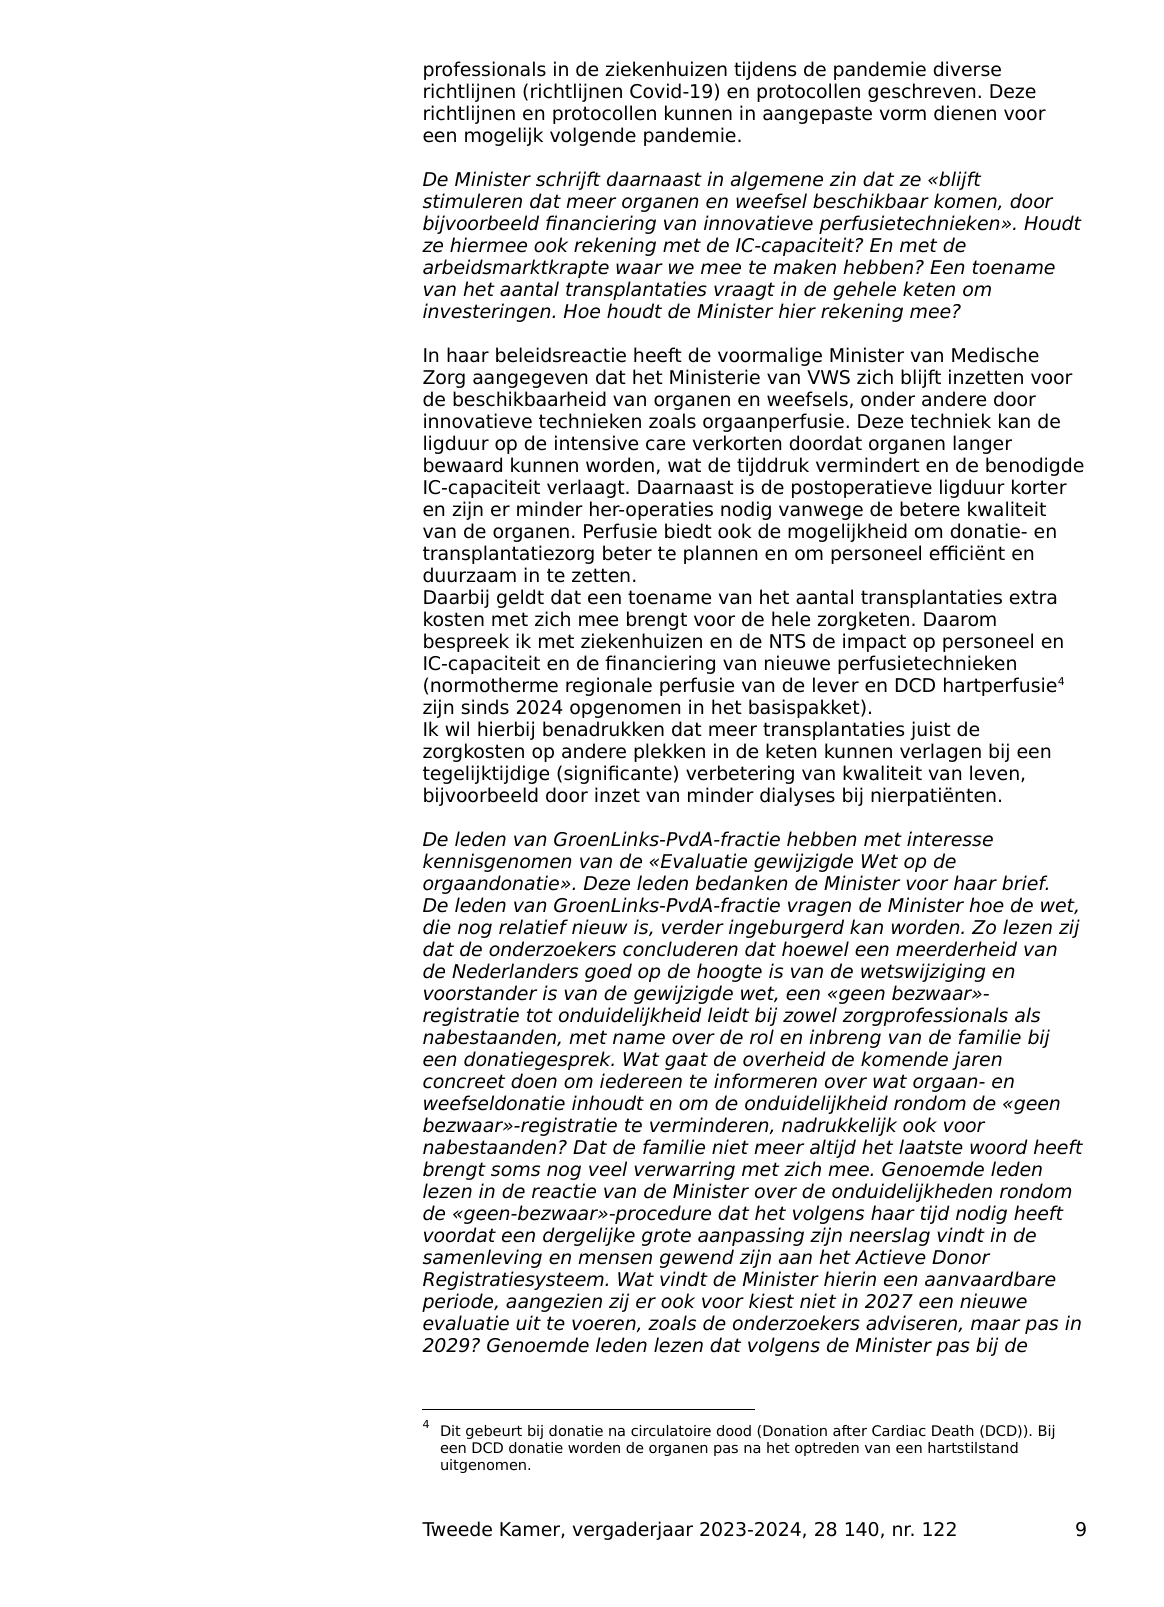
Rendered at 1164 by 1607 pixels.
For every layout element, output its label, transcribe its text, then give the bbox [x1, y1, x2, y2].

text Ik wil hierbij benadrukken dat meer transplantaties juist de zorgkosten op andere plekken in de keten kunnen verlagen bij een tegelijktijdige (significante) verbetering van kwaliteit van leven, bijvoorbeeld door inzet van minder dialyses bij nierpatiënten. [422, 719, 1087, 807]
text professionals in de ziekenhuizen tijdens de pandemie diverse richtlijnen (richtlijnen Covid-19) en protocollen geschreven. Deze richtlijnen en protocollen kunnen in aangepaste vorm dienen voor een mogelijk volgende pandemie. [422, 59, 1087, 147]
text Daarbij geldt dat een toename van het aantal transplantaties extra kosten met zich mee brengt voor de hele zorgketen. Daarom bespreek ik met ziekenhuizen en de NTS de impact op personeel en IC-capaciteit en de financiering van nieuwe perfusietechnieken (normotherme regionale perfusie van de lever en DCD hartperfusie zijn sinds 2024 opgenomen in het basispakket). [422, 587, 1087, 719]
text In haar beleidsreactie heeft de voormalige Minister van Medische Zorg aangegeven dat het Ministerie van VWS zich blijft inzetten voor de beschikbaarheid van organen en weefsels, onder andere door innovatieve technieken zoals orgaanperfusie. Deze techniek kan de ligduur op de intensive care verkorten doordat organen langer bewaard kunnen worden, wat de tijddruk vermindert en de benodigde IC-capaciteit verlaagt. Daarnaast is de postoperatieve ligduur korter en zijn er minder her-operaties nodig vanwege de betere kwaliteit van de organen. Perfusie biedt ook de mogelijkheid om donatie- en transplantatiezorg beter te plannen en om personeel efficiënt en duurzaam in te zetten. [422, 345, 1087, 587]
text De leden van GroenLinks-PvdA-fractie hebben met interesse kennisgenomen van de «Evaluatie gewijzigde Wet op de orgaandonatie». Deze leden bedanken de Minister voor haar brief. [422, 829, 1087, 895]
text De Minister schrijft daarnaast in algemene zin dat ze «blijft stimuleren dat meer organen en weefsel beschikbaar komen, door bijvoorbeeld financiering van innovatieve perfusietechnieken». Houdt ze hiermee ook rekening met de IC-capaciteit? En met de arbeidsmarktkrapte waar we mee te maken hebben? Een toename van het aantal transplantaties vraagt in de gehele keten om investeringen. Hoe houdt de Minister hier rekening mee? [422, 169, 1087, 323]
text De leden van GroenLinks-PvdA-fractie vragen de Minister hoe de wet, die nog relatief nieuw is, verder ingeburgerd kan worden. Zo lezen zij dat de onderzoekers concluderen dat hoewel een meerderheid van de Nederlanders goed op de hoogte is van de wetswijziging en voorstander is van de gewijzigde wet, een «geen bezwaar»-registratie tot onduidelijkheid leidt bij zowel zorgprofessionals als nabestaanden, met name over de rol en inbreng van de familie bij een donatiegesprek. Wat gaat de overheid de komende jaren concreet doen om iedereen te informeren over wat orgaan- en weefseldonatie inhoudt en om de onduidelijkheid rondom de «geen bezwaar»-registratie te verminderen, nadrukkelijk ook voor nabestaanden? Dat de familie niet meer altijd het laatste woord heeft brengt soms nog veel verwarring met zich mee. Genoemde leden lezen in de reactie van de Minister over de onduidelijkheden rondom de «geen-bezwaar»-procedure dat het volgens haar tijd nodig heeft voordat een dergelijke grote aanpassing zijn neerslag vindt in de samenleving en mensen gewend zijn aan het Actieve Donor Registratiesysteem. Wat vindt de Minister hierin een aanvaardbare periode, aangezien zij er ook voor kiest niet in 2027 een nieuwe evaluatie uit te voeren, zoals de onderzoekers adviseren, maar pas in 2029? Genoemde leden lezen dat volgens de Minister pas bij de [422, 895, 1087, 1356]
text Dit gebeurt bij donatie na circulatoire dood (Donation after Cardiac Death (DCD)). Bij een DCD donatie worden de organen pas na het optreden van een hartstilstand uitgenomen. [422, 1418, 1087, 1474]
